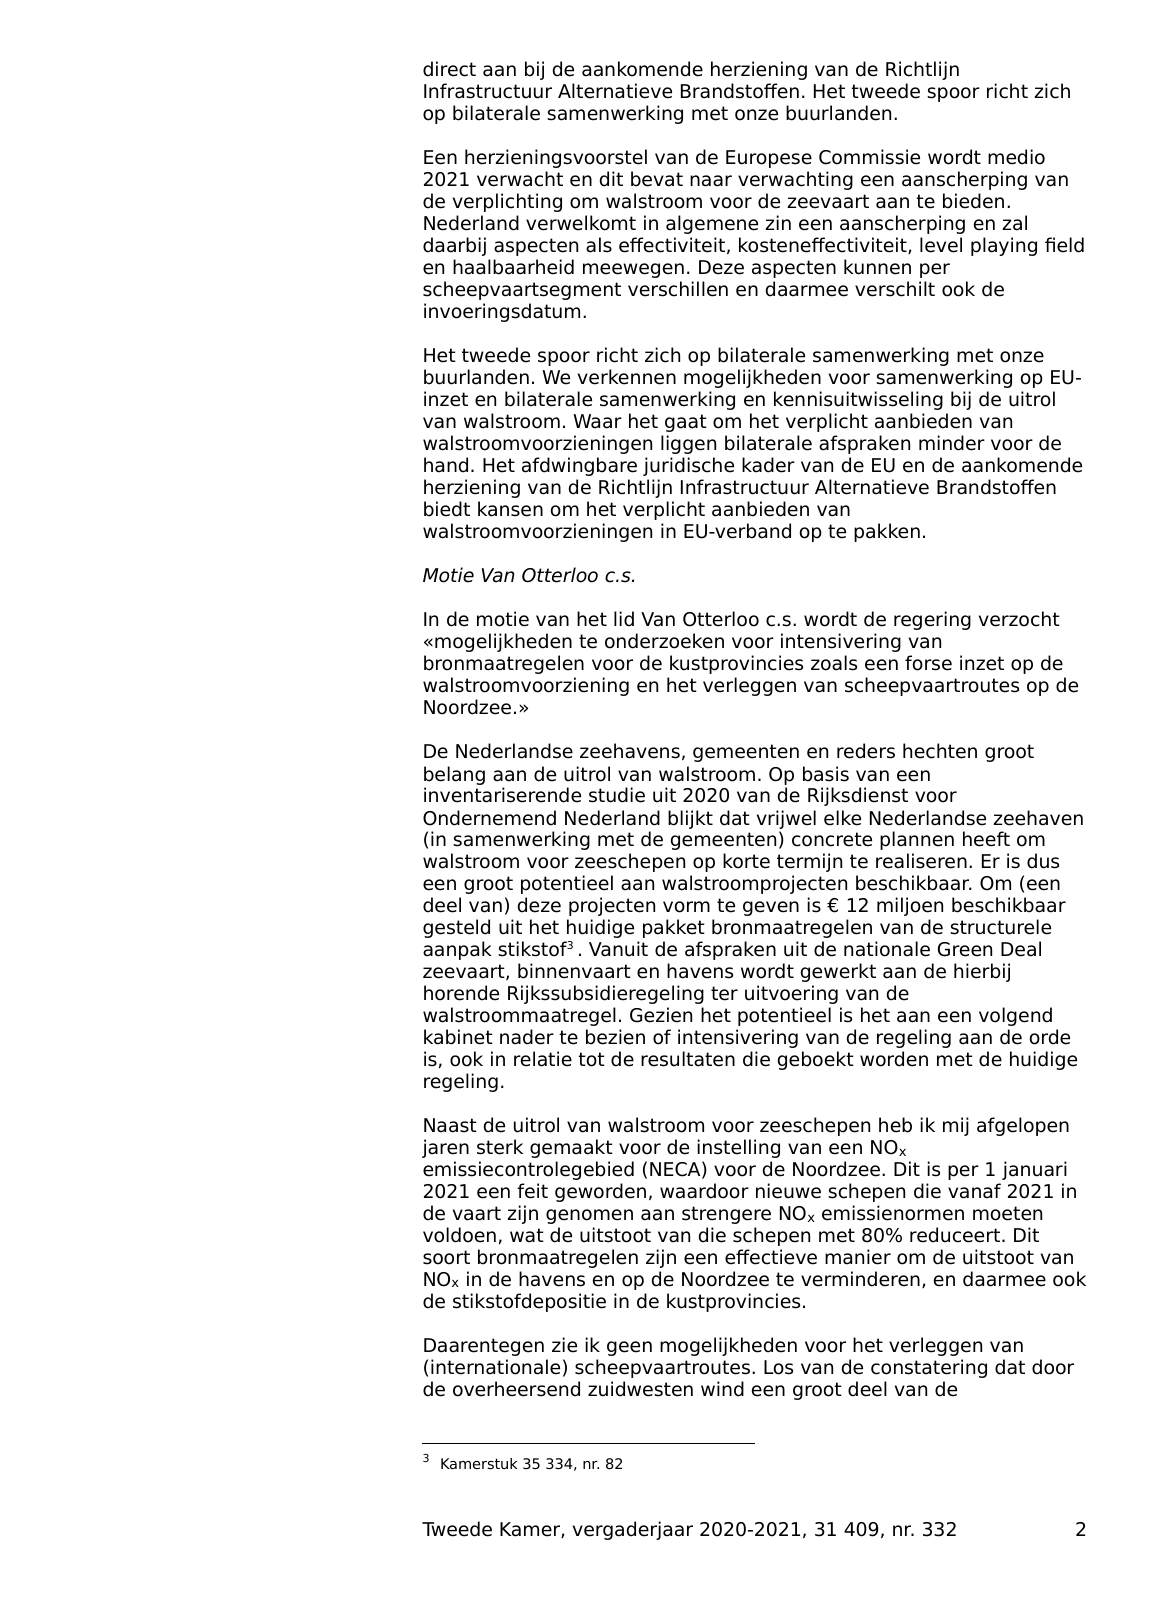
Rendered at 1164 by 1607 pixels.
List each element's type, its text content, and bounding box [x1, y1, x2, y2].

text direct aan bij de aankomende herziening van de Richtlijn Infrastructuur Alternatieve Brandstoffen. Het tweede spoor richt zich op bilaterale samenwerking met onze buurlanden. [422, 59, 1087, 125]
text Daarentegen zie ik geen mogelijkheden voor het verleggen van (internationale) scheepvaartroutes. Los van de constatering dat door de overheersend zuidwesten wind een groot deel van de [422, 1335, 1087, 1401]
text In de motie van het lid Van Otterloo c.s. wordt de regering verzocht «mogelijkheden te onderzoeken voor intensivering van bronmaatregelen voor de kustprovincies zoals een forse inzet op de walstroomvoorziening en het verleggen van scheepvaartroutes op de Noordzee.» [422, 609, 1087, 719]
text Het tweede spoor richt zich op bilaterale samenwerking met onze buurlanden. We verkennen mogelijkheden voor samenwerking op EU-inzet en bilaterale samenwerking en kennisuitwisseling bij de uitrol van walstroom. Waar het gaat om het verplicht aanbieden van walstroomvoorzieningen liggen bilaterale afspraken minder voor de hand. Het afdwingbare juridische kader van de EU en de aankomende herziening van de Richtlijn Infrastructuur Alternatieve Brandstoffen biedt kansen om het verplicht aanbieden van walstroomvoorzieningen in EU-verband op te pakken. [422, 345, 1087, 543]
text Een herzieningsvoorstel van de Europese Commissie wordt medio 2021 verwacht en dit bevat naar verwachting een aanscherping van de verplichting om walstroom voor de zeevaart aan te bieden. Nederland verwelkomt in algemene zin een aanscherping en zal daarbij aspecten als effectiviteit, kosteneffectiviteit, level playing field en haalbaarheid meewegen. Deze aspecten kunnen per scheepvaartsegment verschillen en daarmee verschilt ook de invoeringsdatum. [422, 147, 1087, 323]
text Kamerstuk 35 334, nr. 82 [422, 1452, 1087, 1474]
text Naast de uitrol van walstroom voor zeeschepen heb ik mij afgelopen jaren sterk gemaakt voor de instelling van een NOx emissiecontrolegebied (NECA) voor de Noordzee. Dit is per 1 januari 2021 een feit geworden, waardoor nieuwe schepen die vanaf 2021 in de vaart zijn genomen aan strengere NOx emissienormen moeten voldoen, wat de uitstoot van die schepen met 80% reduceert. Dit soort bronmaatregelen zijn een effectieve manier om de uitstoot van NOx in de havens en op de Noordzee te verminderen, en daarmee ook de stikstofdepositie in de kustprovincies. [422, 1115, 1087, 1313]
text De Nederlandse zeehavens, gemeenten en reders hechten groot belang aan de uitrol van walstroom. Op basis van een inventariserende studie uit 2020 van de Rijksdienst voor Ondernemend Nederland blijkt dat vrijwel elke Nederlandse zeehaven (in samenwerking met de gemeenten) concrete plannen heeft om walstroom voor zeeschepen op korte termijn te realiseren. Er is dus een groot potentieel aan walstroomprojecten beschikbaar. Om (een deel van) deze projecten vorm te geven is € 12 miljoen beschikbaar gesteld uit het huidige pakket bronmaatregelen van de structurele aanpak stikstof. Vanuit de afspraken uit de nationale Green Deal zeevaart, binnenvaart en havens wordt gewerkt aan de hierbij horende Rijkssubsidieregeling ter uitvoering van de walstroommaatregel. Gezien het potentieel is het aan een volgend kabinet nader te bezien of intensivering van de regeling aan de orde is, ook in relatie tot de resultaten die geboekt worden met de huidige regeling. [422, 741, 1087, 1093]
subtitle Motie Van Otterloo c.s. [422, 565, 1087, 587]
